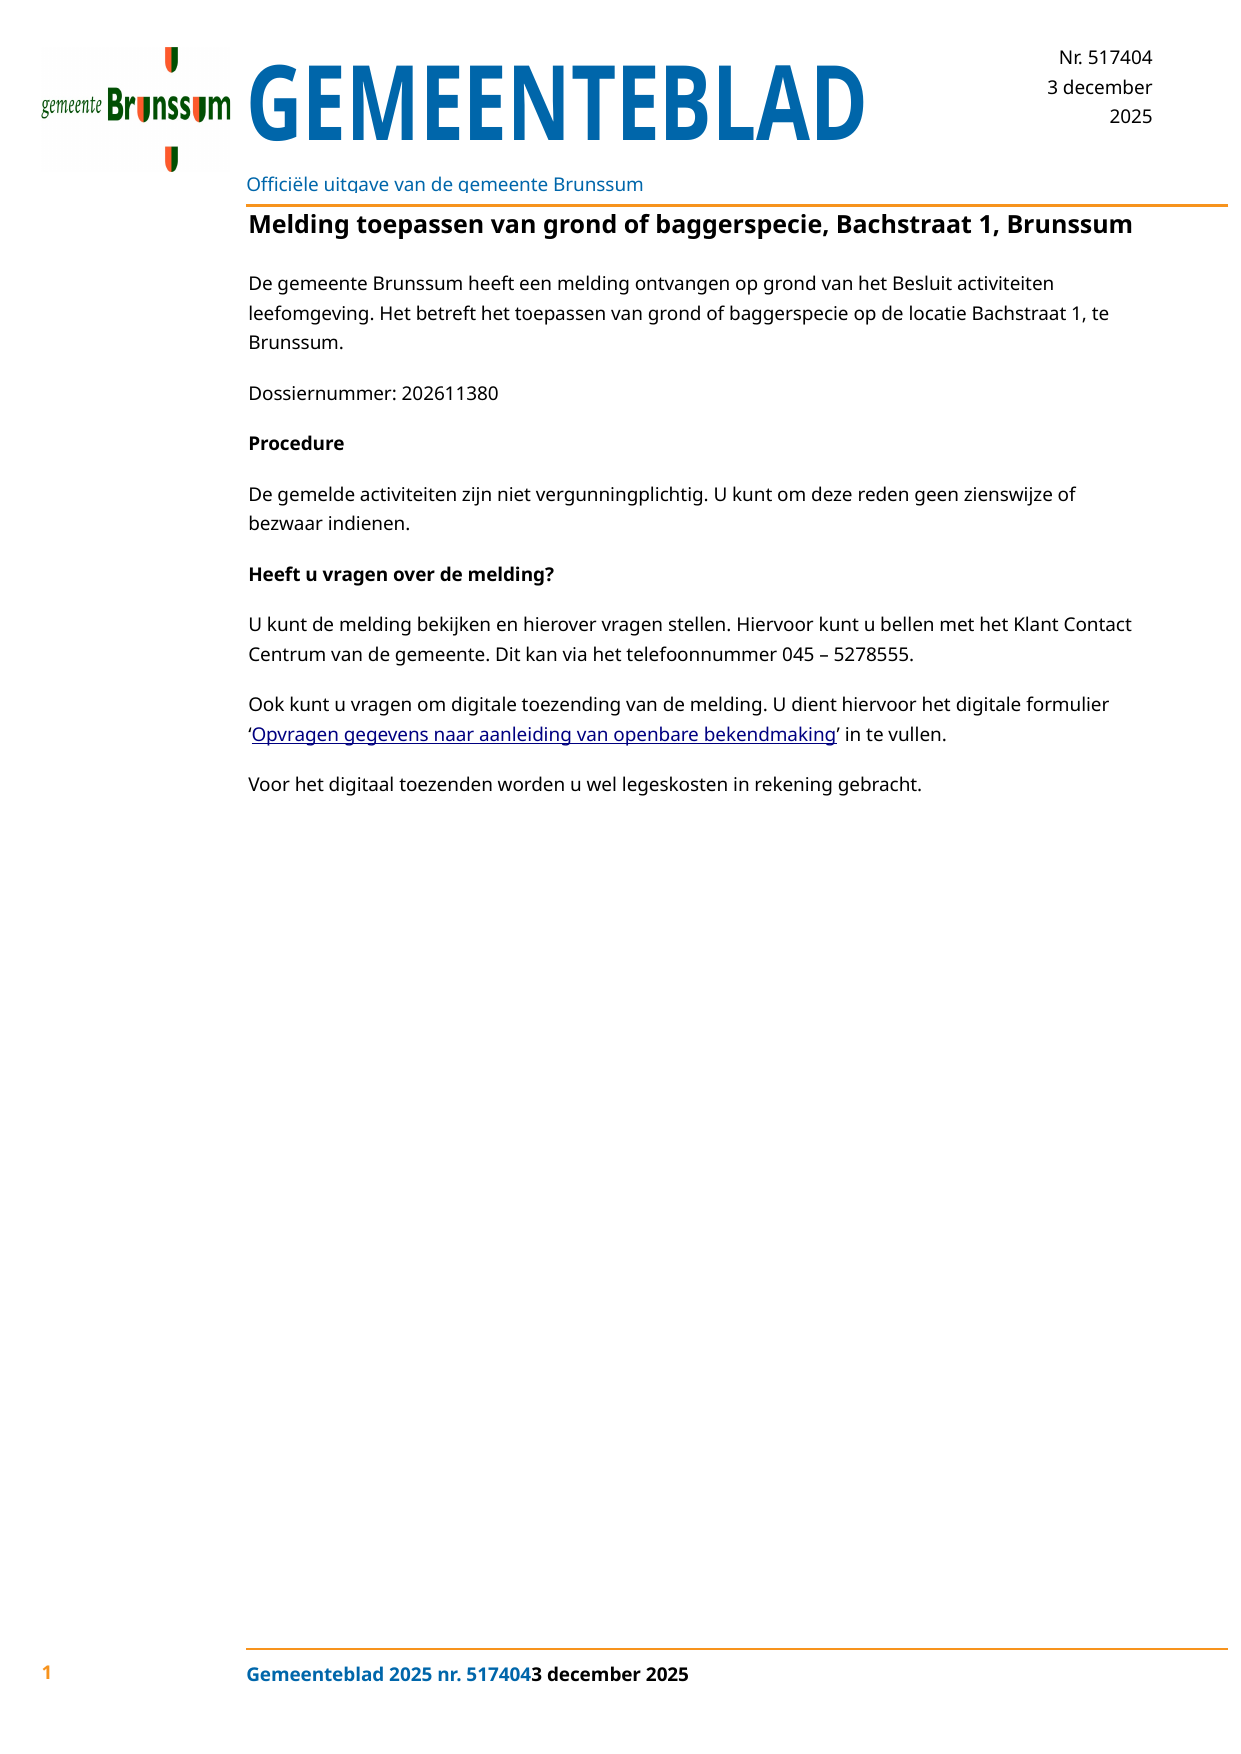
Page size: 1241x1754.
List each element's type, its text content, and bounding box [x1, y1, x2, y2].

picture [41, 47, 231, 172]
text Dossiernummer: 202611380 [248, 380, 1152, 406]
text Melding toepassen van grond of baggerspecie, Bachstraat 1, Brunssum [248, 207, 1152, 241]
text Heeft u vragen over de melding? [248, 561, 1152, 586]
text Procedure [248, 430, 1152, 456]
text Voor het digitaal toezenden worden u wel legeskosten in rekening gebracht. [248, 771, 1152, 797]
text De gemelde activiteiten zijn niet vergunningplichtig. U kunt om deze reden geen zienswijze of bezwaar indienen. [248, 481, 1152, 536]
text De gemeente Brunssum heeft een melding ontvangen op grond van het Besluit activiteiten leefomgeving. Het betreft het toepassen van grond of baggerspecie op de locatie Bachstraat 1, te Brunssum. [248, 270, 1152, 355]
text Ook kunt u vragen om digitale toezending van de melding. U dient hiervoor het digitale formulier ‘Opvragen gegevens naar aanleiding van openbare bekendmaking’ in te vullen. [248, 691, 1152, 746]
text U kunt de melding bekijken en hierover vragen stellen. Hiervoor kunt u bellen met het Klant Contact Centrum van de gemeente. Dit kan via het telefoonnummer 045 – 5278555. [248, 611, 1152, 666]
